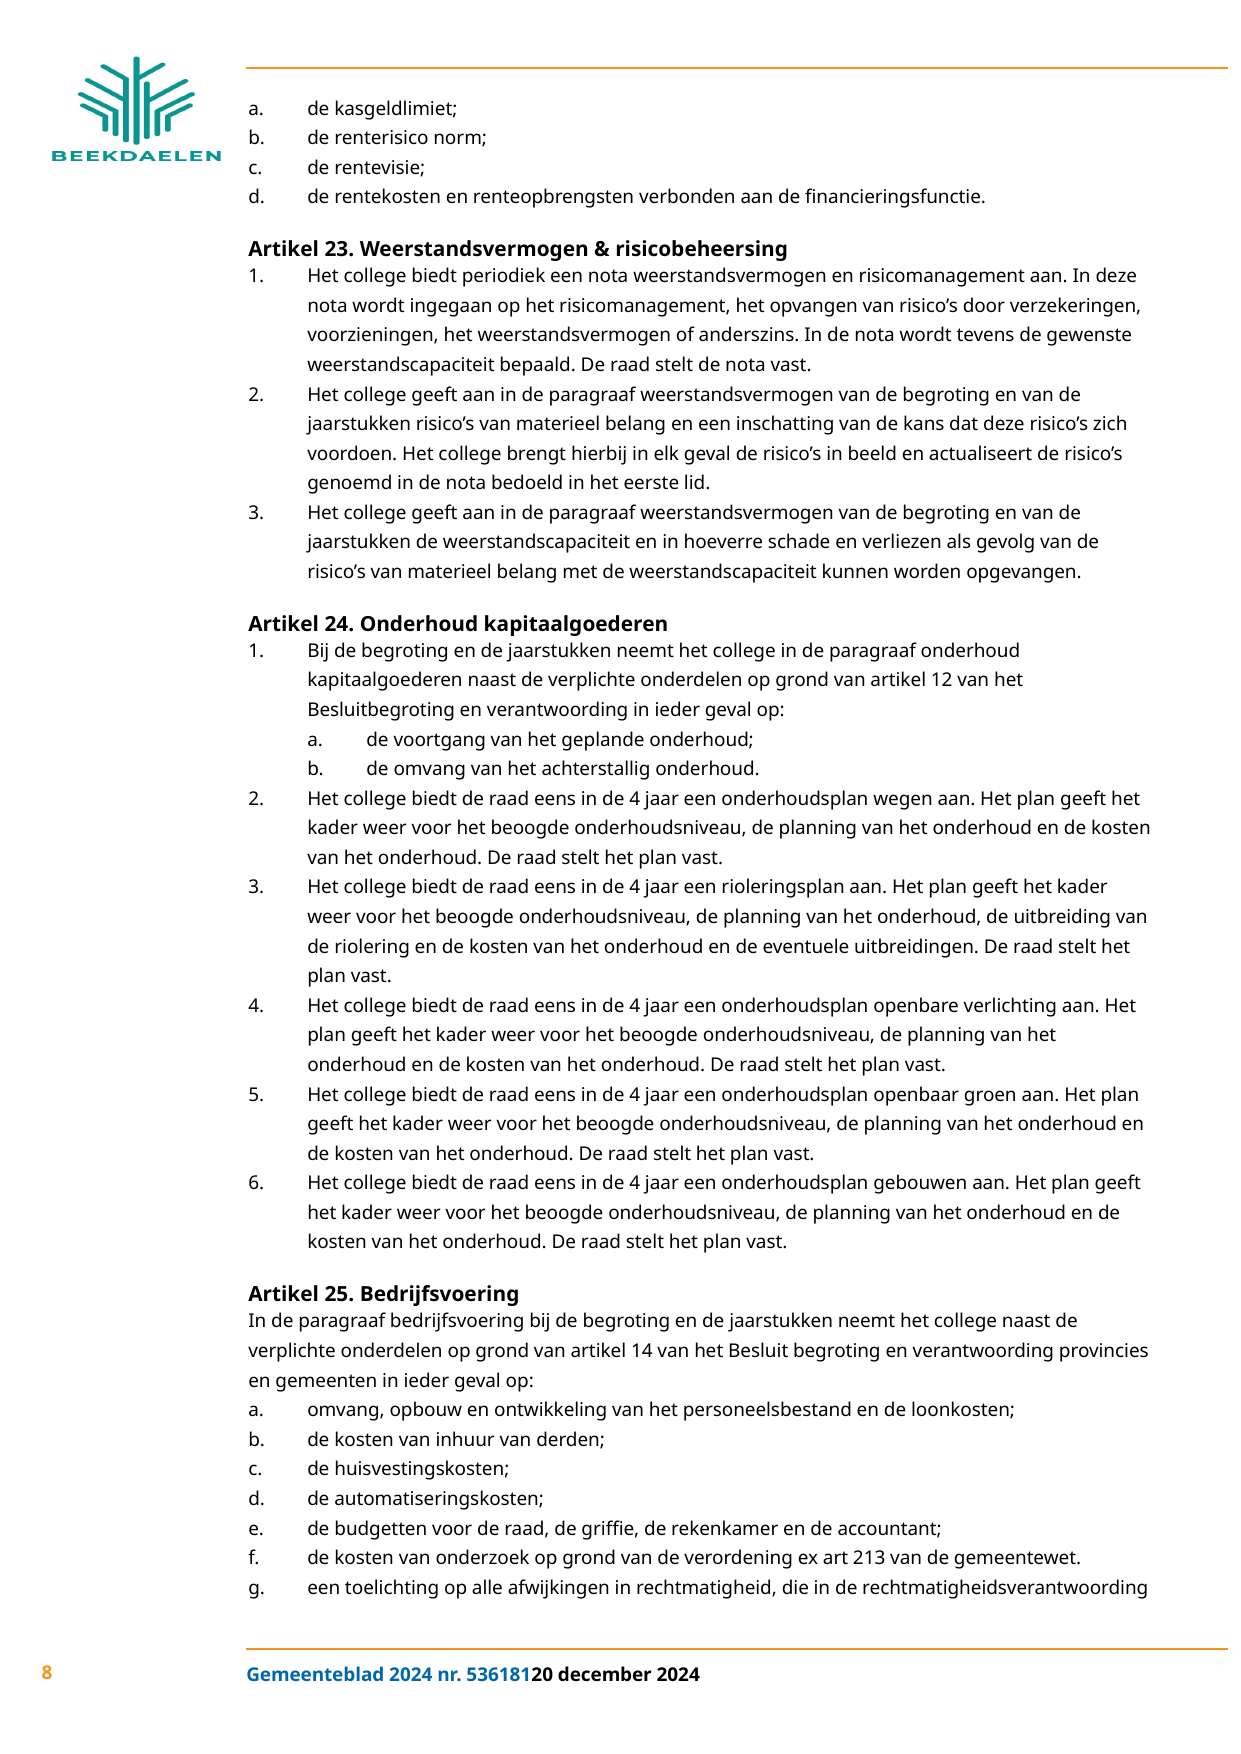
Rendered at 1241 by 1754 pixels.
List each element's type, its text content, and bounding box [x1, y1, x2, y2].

text Artikel 24. Onderhoud kapitaalgoederen [248, 609, 1152, 637]
list de kosten van inhuur van derden; [248, 1426, 1152, 1452]
list Het college biedt de raad eens in de 4 jaar een onderhoudsplan openbaar groen aan. Het plan geeft het kader weer voor het beoogde onderhoudsniveau, de planning van het onderhoud en de kosten van het onderhoud. De raad stelt het plan vast. [248, 1081, 1152, 1166]
list de renterisico norm; [248, 124, 1152, 150]
list Het college biedt periodiek een nota weerstandsvermogen en risicomanagement aan. In deze nota wordt ingegaan op het risicomanagement, het opvangen van risico’s door verzekeringen, voorzieningen, het weerstandsvermogen of anderszins. In de nota wordt tevens de gewenste weerstandscapaciteit bepaald. De raad stelt de nota vast. [248, 262, 1152, 377]
list de kasgeldlimiet; [248, 95, 1152, 121]
list de omvang van het achterstallig onderhoud. [307, 755, 1152, 781]
text Artikel 25. Bedrijfsvoering [248, 1279, 1152, 1308]
list de rentekosten en renteopbrengsten verbonden aan de financieringsfunctie. [248, 183, 1152, 209]
text Artikel 23. Weerstandsvermogen & risicobeheersing [248, 234, 1152, 262]
list Het college biedt de raad eens in de 4 jaar een onderhoudsplan gebouwen aan. Het plan geeft het kader weer voor het beoogde onderhoudsniveau, de planning van het onderhoud en de kosten van het onderhoud. De raad stelt het plan vast. [248, 1169, 1152, 1254]
picture [41, 47, 231, 172]
list de kosten van onderzoek op grond van de verordening ex art 213 van de gemeentewet. [248, 1544, 1152, 1570]
list Bij de begroting en de jaarstukken neemt het college in de paragraaf onderhoud kapitaalgoederen naast de verplichte onderdelen op grond van artikel 12 van het Besluitbegroting en verantwoording in ieder geval op: [248, 637, 1152, 722]
list Het college geeft aan in de paragraaf weerstandsvermogen van de begroting en van de jaarstukken risico’s van materieel belang en een inschatting van de kans dat deze risico’s zich voordoen. Het college brengt hierbij in elk geval de risico’s in beeld en actualiseert de risico’s genoemd in de nota bedoeld in het eerste lid. [248, 381, 1152, 495]
text In de paragraaf bedrijfsvoering bij de begroting en de jaarstukken neemt het college naast de verplichte onderdelen op grond van artikel 14 van het Besluit begroting en verantwoording provincies en gemeenten in ieder geval op: [248, 1308, 1152, 1392]
list de automatiseringskosten; [248, 1485, 1152, 1511]
list de huisvestingskosten; [248, 1456, 1152, 1481]
list de voortgang van het geplande onderhoud; [307, 726, 1152, 752]
list omvang, opbouw en ontwikkeling van het personeelsbestand en de loonkosten; [248, 1396, 1152, 1422]
list een toelichting op alle afwijkingen in rechtmatigheid, die in de rechtmatigheidsverantwoording [248, 1574, 1152, 1599]
list de rentevisie; [248, 154, 1152, 180]
list Het college biedt de raad eens in de 4 jaar een onderhoudsplan wegen aan. Het plan geeft het kader weer voor het beoogde onderhoudsniveau, de planning van het onderhoud en de kosten van het onderhoud. De raad stelt het plan vast. [248, 785, 1152, 870]
list Het college biedt de raad eens in de 4 jaar een onderhoudsplan openbare verlichting aan. Het plan geeft het kader weer voor het beoogde onderhoudsniveau, de planning van het onderhoud en de kosten van het onderhoud. De raad stelt het plan vast. [248, 992, 1152, 1077]
list de budgetten voor de raad, de griffie, de rekenkamer en de accountant; [248, 1515, 1152, 1540]
list Het college biedt de raad eens in de 4 jaar een rioleringsplan aan. Het plan geeft het kader weer voor het beoogde onderhoudsniveau, de planning van het onderhoud, de uitbreiding van de riolering en de kosten van het onderhoud en de eventuele uitbreidingen. De raad stelt het plan vast. [248, 874, 1152, 988]
list Het college geeft aan in de paragraaf weerstandsvermogen van de begroting en van de jaarstukken de weerstandscapaciteit en in hoeverre schade en verliezen als gevolg van de risico’s van materieel belang met de weerstandscapaciteit kunnen worden opgevangen. [248, 499, 1152, 584]
